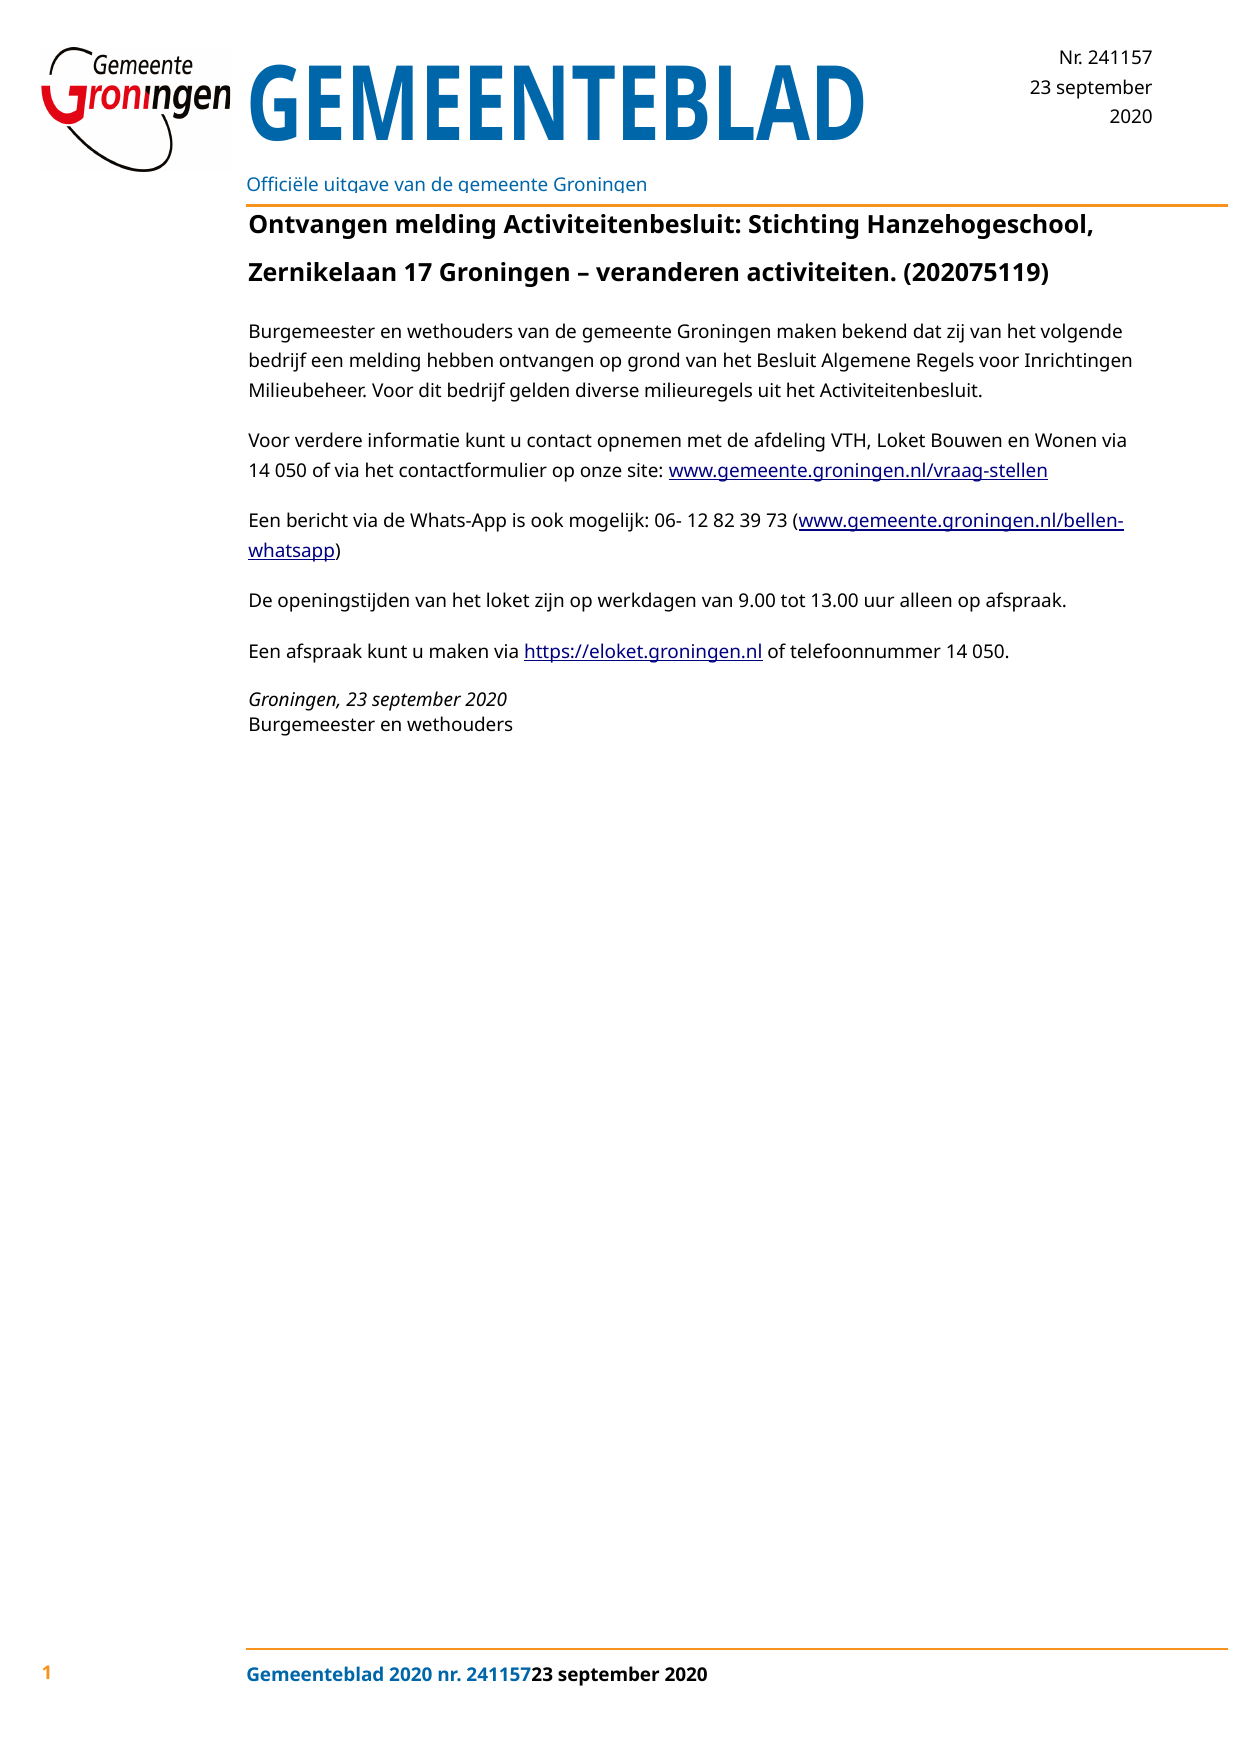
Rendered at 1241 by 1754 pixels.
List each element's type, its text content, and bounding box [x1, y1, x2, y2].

text Een afspraak kunt u maken via https://eloket.groningen.nl of telefoonnummer 14 050. [248, 638, 1152, 664]
text Ontvangen melding Activiteitenbesluit: Stichting Hanzehogeschool, Zernikelaan 17 Groningen – veranderen activiteiten. (202075119) [248, 207, 1152, 288]
text Een bericht via de Whats-App is ook mogelijk: 06- 12 82 39 73 (www.gemeente.groningen.nl/bellen-whatsapp) [248, 507, 1152, 563]
picture [41, 47, 231, 172]
text De openingstijden van het loket zijn op werkdagen van 9.00 tot 13.00 uur alleen op afspraak. [248, 587, 1152, 613]
text Groningen, 23 september 2020 [248, 686, 1152, 711]
text Voor verdere informatie kunt u contact opnemen met de afdeling VTH, Loket Bouwen en Wonen via 14 050 of via het contactformulier op onze site: www.gemeente.groningen.nl/vraag-stellen [248, 427, 1152, 483]
text Burgemeester en wethouders van de gemeente Groningen maken bekend dat zij van het volgende bedrijf een melding hebben ontvangen op grond van het Besluit Algemene Regels voor Inrichtingen Milieubeheer. Voor dit bedrijf gelden diverse milieuregels uit het Activiteitenbesluit. [248, 318, 1152, 403]
text Burgemeester en wethouders [248, 711, 1152, 737]
